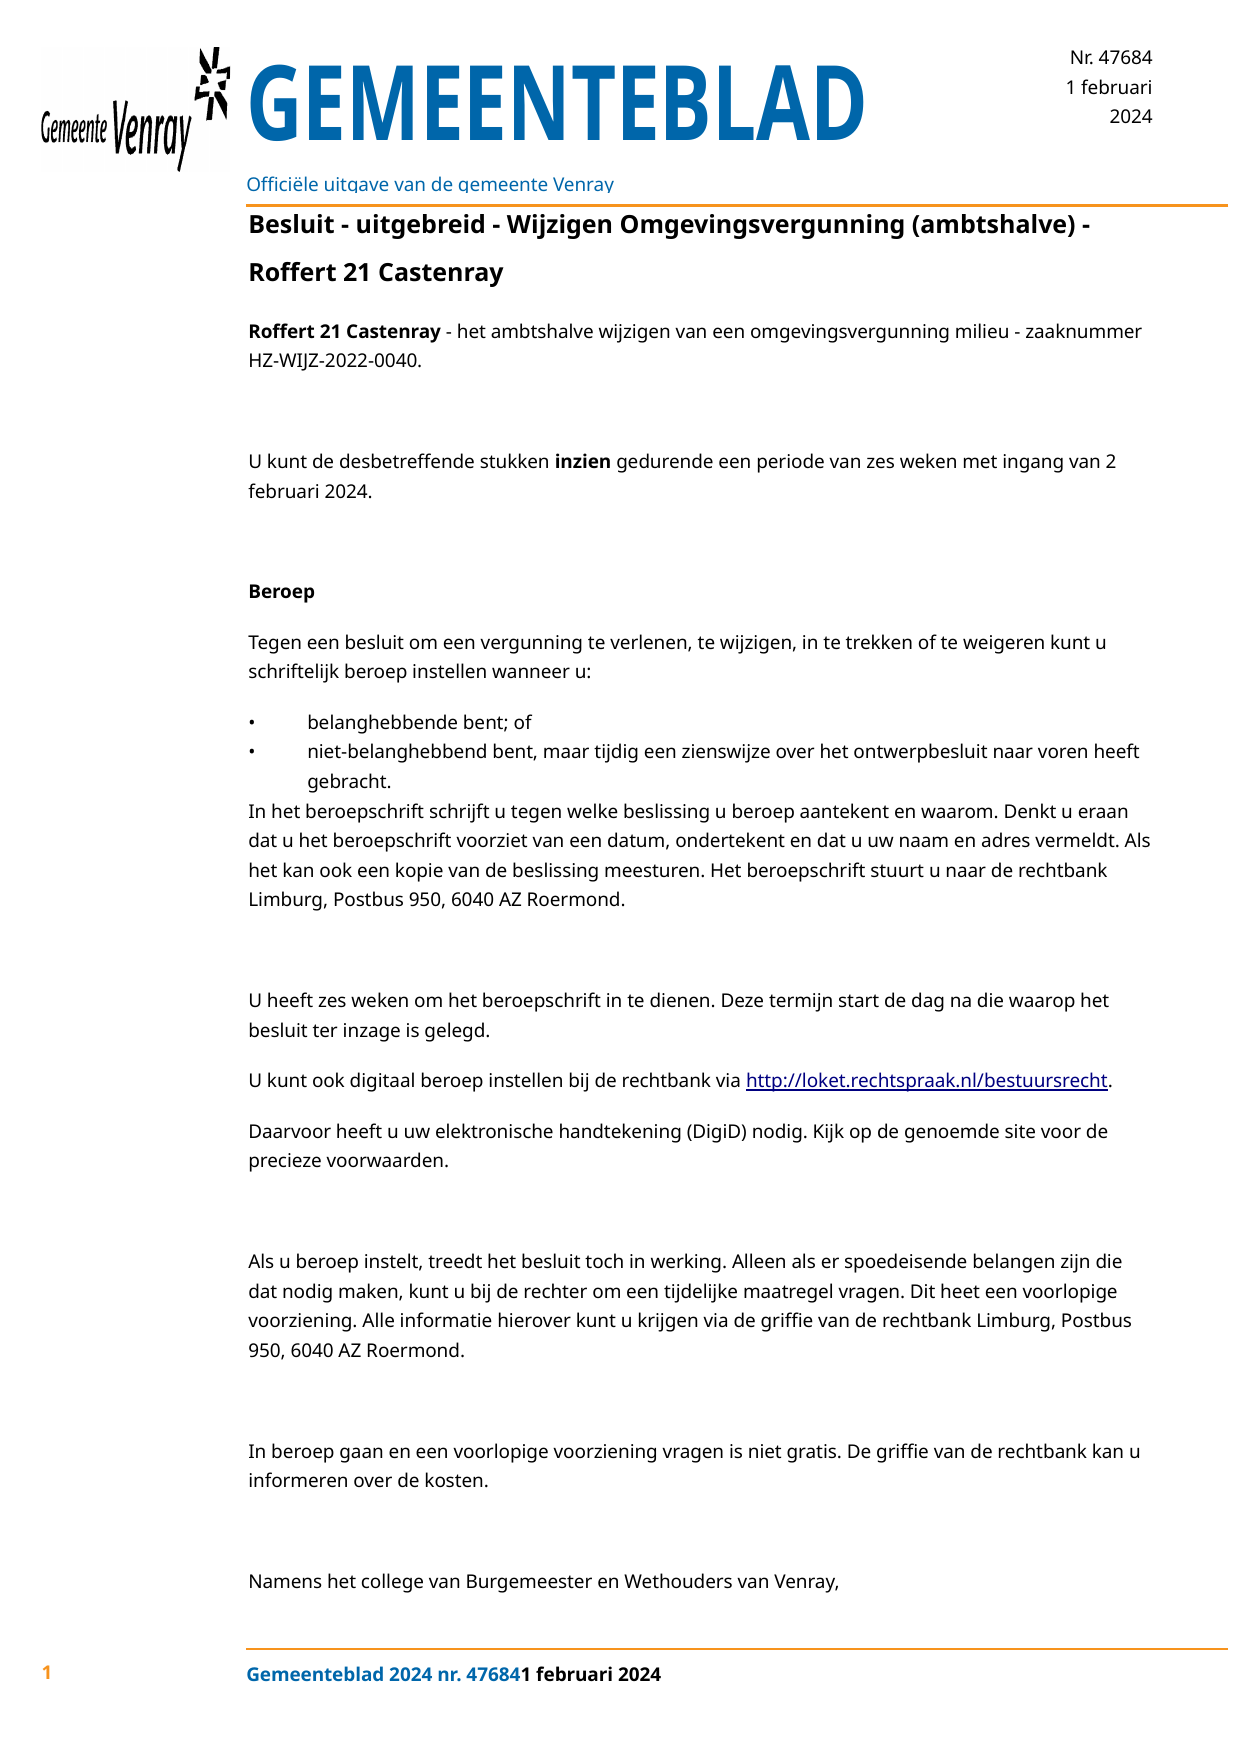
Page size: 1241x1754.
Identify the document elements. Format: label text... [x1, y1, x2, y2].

list belanghebbende bent; of [248, 709, 1152, 735]
text U heeft zes weken om het beroepschrift in te dienen. Deze termijn start de dag na die waarop het besluit ter inzage is gelegd. [248, 987, 1152, 1043]
text In beroep gaan en een voorlopige voorziening vragen is niet gratis. De griffie van de rechtbank kan u informeren over de kosten. [248, 1438, 1152, 1493]
text In het beroepschrift schrijft u tegen welke beslissing u beroep aantekent en waarom. Denkt u eraan dat u het beroepschrift voorziet van een datum, ondertekent en dat u uw naam en adres vermeldt. Als het kan ook een kopie van de beslissing meesturen. Het beroepschrift stuurt u naar de rechtbank Limburg, Postbus 950, 6040 AZ Roermond. [248, 798, 1152, 912]
text Roffert 21 Castenray - het ambtshalve wijzigen van een omgevingsvergunning milieu - zaaknummer HZ-WIJZ-2022-0040. [248, 318, 1152, 373]
text U kunt ook digitaal beroep instellen bij de rechtbank via http://loket.rechtspraak.nl/bestuursrecht. [248, 1067, 1152, 1093]
text Besluit - uitgebreid - Wijzigen Omgevingsvergunning (ambtshalve) - Roffert 21 Castenray [248, 207, 1152, 288]
list niet-belanghebbend bent, maar tijdig een zienswijze over het ontwerpbesluit naar voren heeft gebracht. [248, 739, 1152, 794]
text Tegen een besluit om een vergunning te verlenen, te wijzigen, in te trekken of te weigeren kunt u schriftelijk beroep instellen wanneer u: [248, 629, 1152, 684]
text U kunt de desbetreffende stukken inzien gedurende een periode van zes weken met ingang van 2 februari 2024. [248, 448, 1152, 504]
text Namens het college van Burgemeester en Wethouders van Venray, [248, 1568, 1152, 1594]
picture [41, 47, 231, 172]
text Daarvoor heeft u uw elektronische handtekening (DigiD) nodig. Kijk op de genoemde site voor de precieze voorwaarden. [248, 1118, 1152, 1173]
text Als u beroep instelt, treedt het besluit toch in werking. Alleen als er spoedeisende belangen zijn die dat nodig maken, kunt u bij de rechter om een tijdelijke maatregel vragen. Dit heet een voorlopige voorziening. Alle informatie hierover kunt u krijgen via de griffie van de rechtbank Limburg, Postbus 950, 6040 AZ Roermond. [248, 1248, 1152, 1363]
text Beroep [248, 579, 1152, 604]
